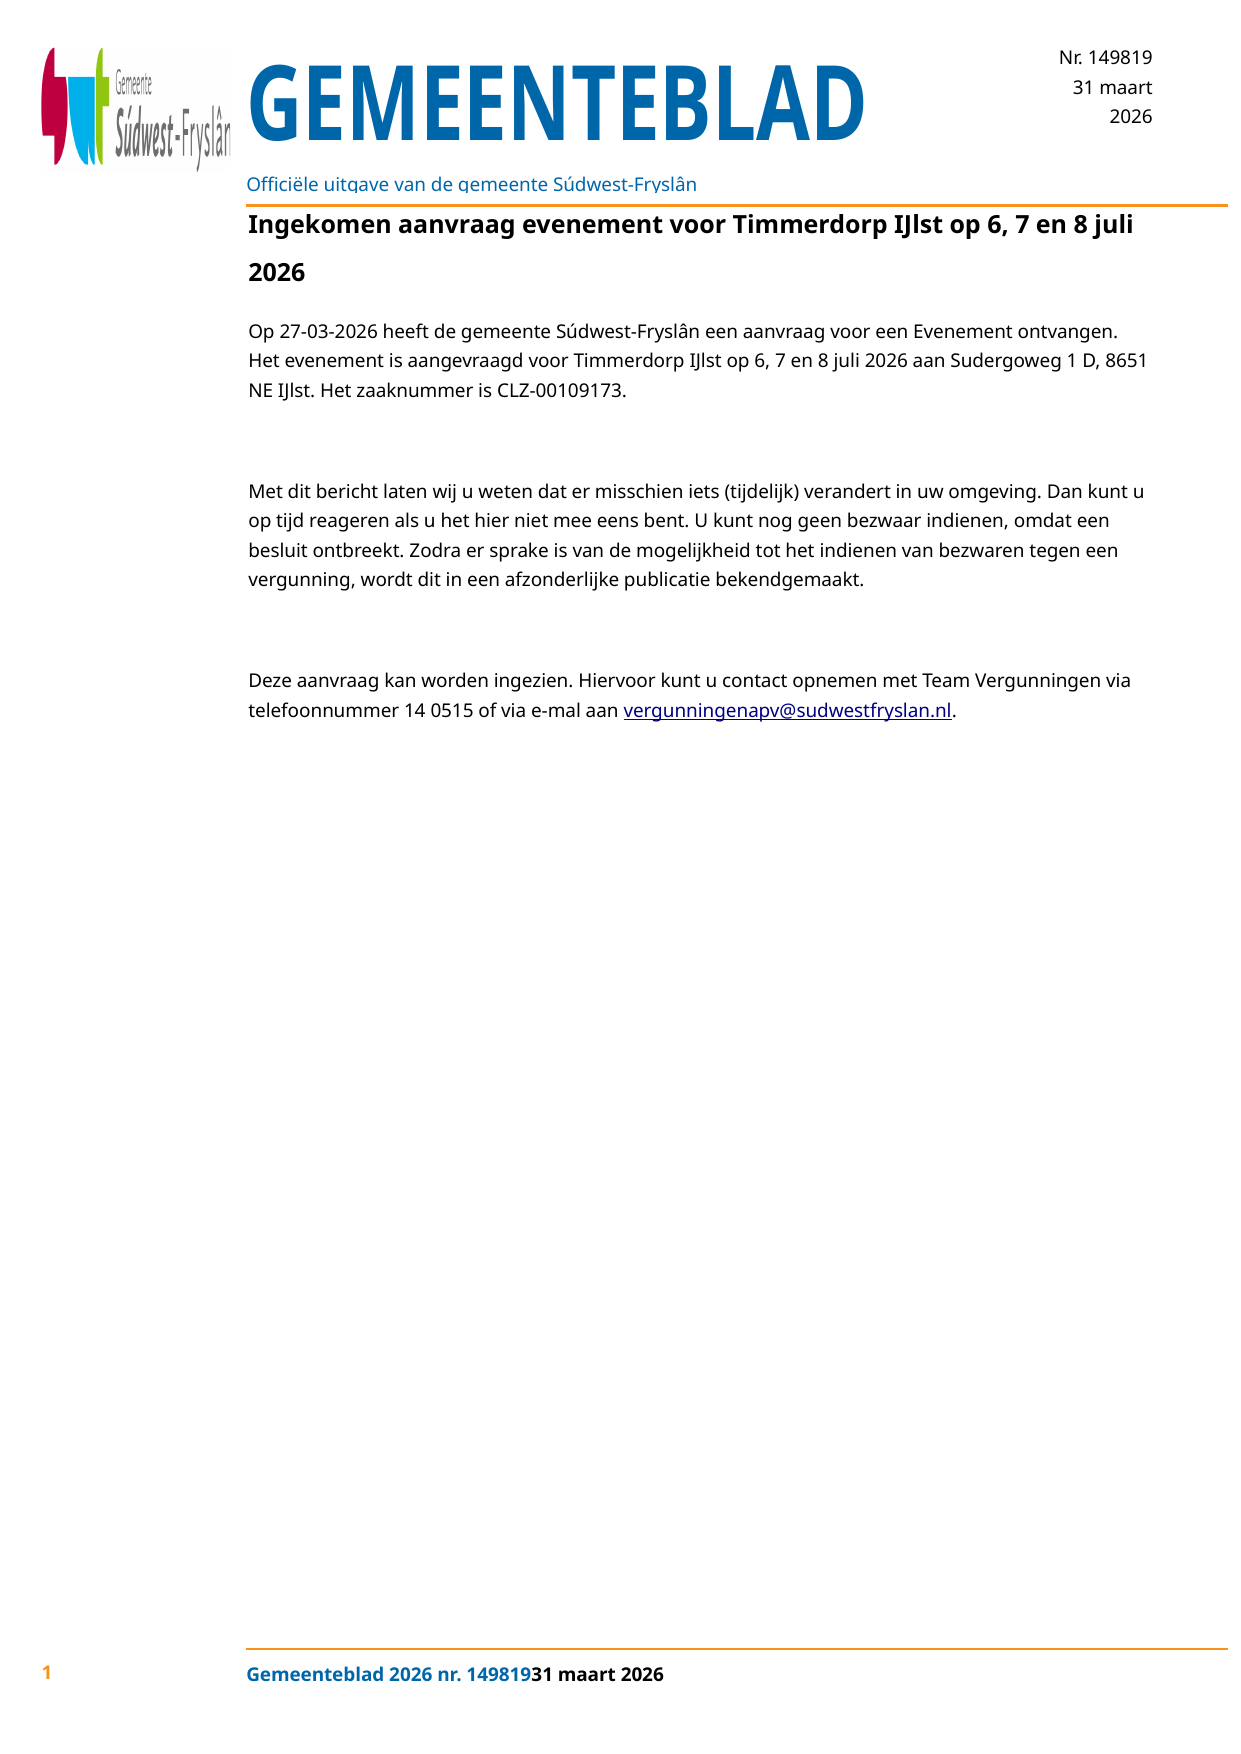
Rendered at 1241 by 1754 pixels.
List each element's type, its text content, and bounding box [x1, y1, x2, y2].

text Met dit bericht laten wij u weten dat er misschien iets (tijdelijk) verandert in uw omgeving. Dan kunt u op tijd reageren als u het hier niet mee eens bent. U kunt nog geen bezwaar indienen, omdat een besluit ontbreekt. Zodra er sprake is van de mogelijkheid tot het indienen van bezwaren tegen een vergunning, wordt dit in een afzonderlijke publicatie bekendgemaakt. [248, 478, 1152, 592]
text Op 27-03-2026 heeft de gemeente Súdwest-Fryslân een aanvraag voor een Evenement ontvangen. Het evenement is aangevraagd voor Timmerdorp IJlst op 6, 7 en 8 juli 2026 aan Sudergoweg 1 D, 8651 NE IJlst. Het zaaknummer is CLZ-00109173. [248, 318, 1152, 403]
text Deze aanvraag kan worden ingezien. Hiervoor kunt u contact opnemen met Team Vergunningen via telefoonnummer 14 0515 of via e-mal aan vergunningenapv@sudwestfryslan.nl. [248, 667, 1152, 723]
picture [41, 47, 231, 172]
text Ingekomen aanvraag evenement voor Timmerdorp IJlst op 6, 7 en 8 juli 2026 [248, 207, 1152, 288]
